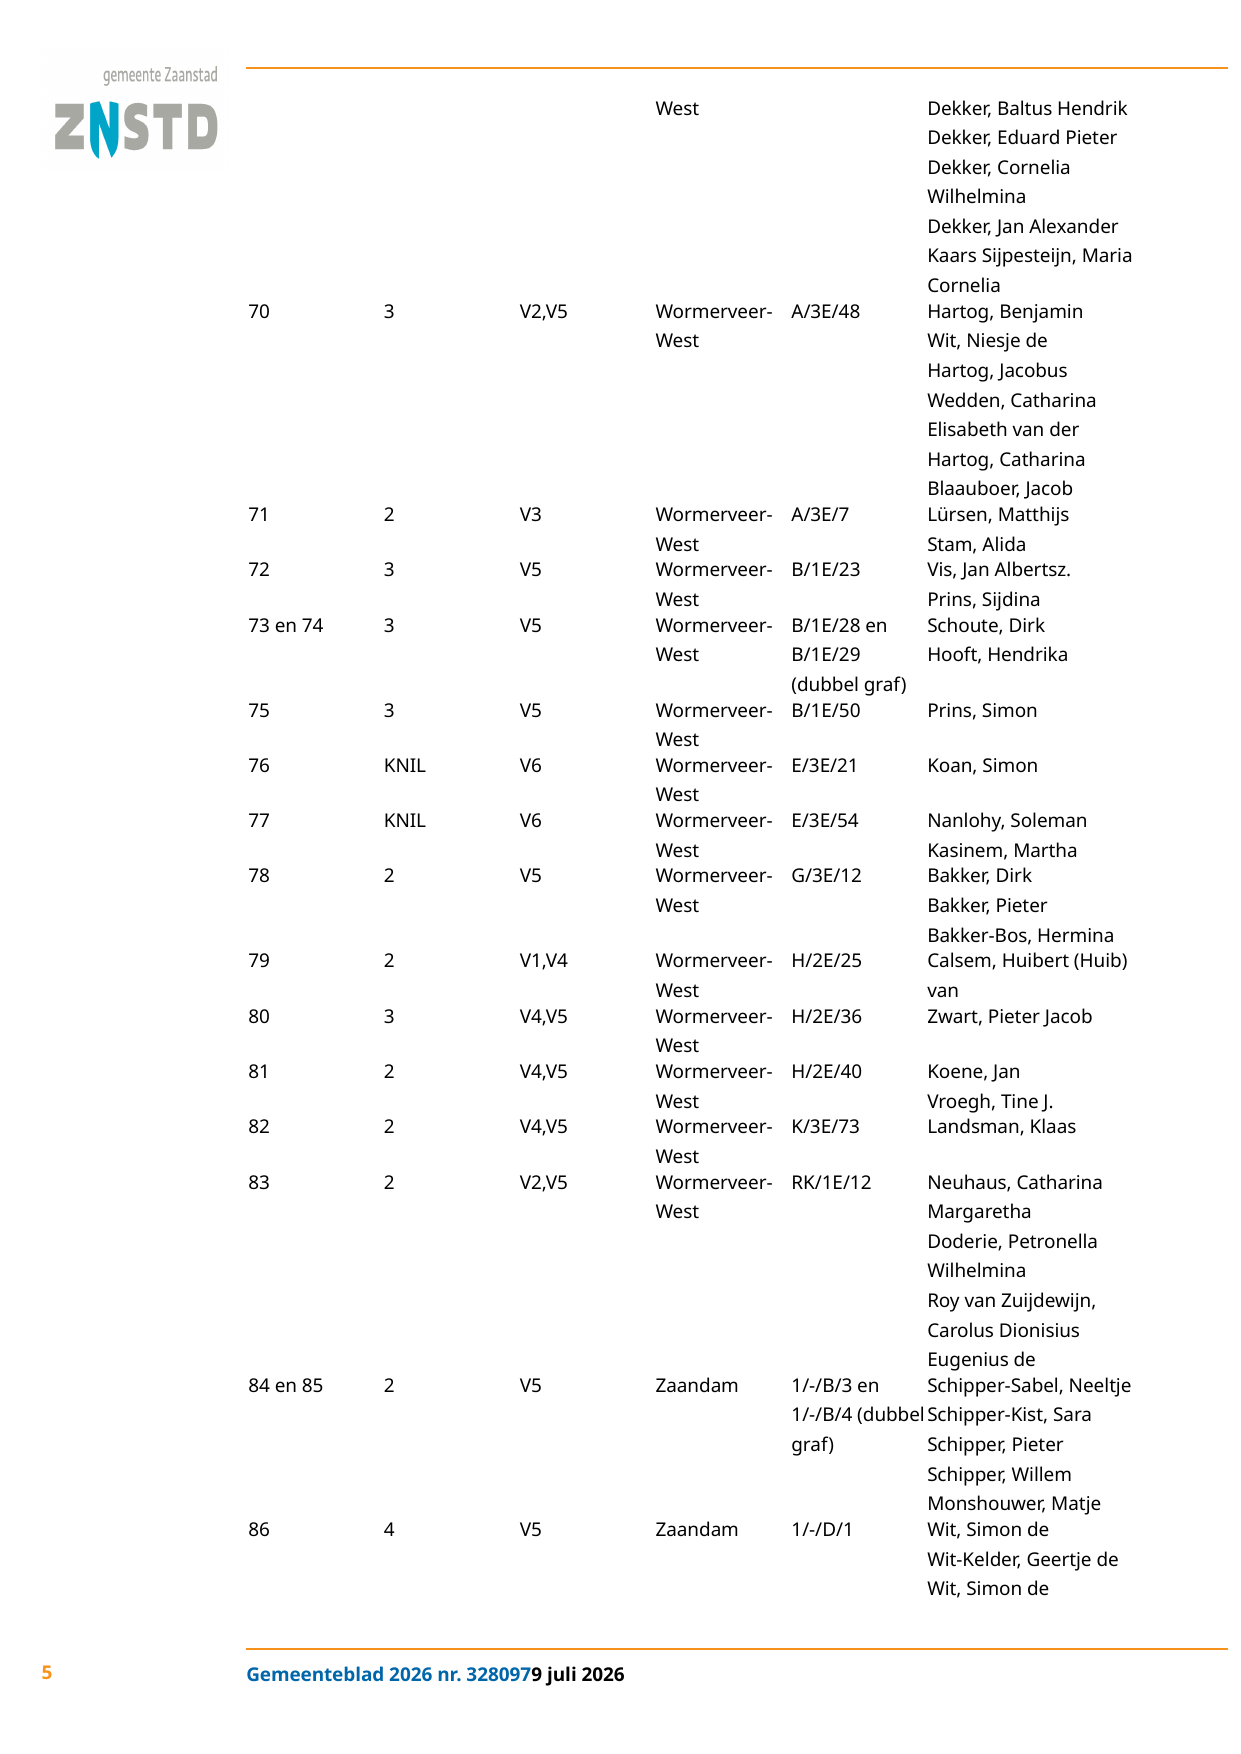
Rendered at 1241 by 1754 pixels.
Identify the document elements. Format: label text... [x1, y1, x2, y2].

table_cell E/3E/54 [791, 808, 927, 863]
table_cell 75 [248, 697, 384, 752]
table_cell 3 [384, 697, 519, 752]
table_cell V5 [520, 863, 655, 948]
table_cell [520, 95, 655, 298]
table_cell Zaandam [655, 1372, 791, 1516]
table_cell 2 [384, 1114, 519, 1169]
table_cell Wormerveer-West [655, 697, 791, 752]
table_cell Lürsen, Matthijs Stam, Alida [927, 501, 1152, 557]
table_cell K/3E/73 [791, 1114, 927, 1169]
table_cell [384, 95, 519, 298]
table_cell Nanlohy, Soleman Kasinem, Martha [927, 808, 1152, 863]
table_cell 3 [384, 612, 519, 697]
table_cell 80 [248, 1003, 384, 1058]
table_cell Bakker, Dirk Bakker, Pieter Bakker-Bos, Hermina [927, 863, 1152, 948]
table_cell Calsem, Huibert (Huib) van [927, 948, 1152, 1003]
table_cell Koene, Jan Vroegh, Tine J. [927, 1058, 1152, 1113]
table_cell Wormerveer-West [655, 808, 791, 863]
table_cell Zaandam [655, 1516, 791, 1601]
table_cell 76 [248, 752, 384, 807]
table_cell KNIL [384, 752, 519, 807]
table_cell V5 [520, 1516, 655, 1601]
table_cell E/3E/21 [791, 752, 927, 807]
table_cell V5 [520, 697, 655, 752]
table_cell 2 [384, 1169, 519, 1372]
table_cell 71 [248, 501, 384, 557]
table_cell Wormerveer-West [655, 752, 791, 807]
table_cell 2 [384, 1372, 519, 1516]
table_cell Wormerveer-West [655, 1003, 791, 1058]
table_cell 86 [248, 1516, 384, 1601]
table_cell 3 [384, 298, 519, 501]
table_cell 1/-/D/1 [791, 1516, 927, 1601]
table_cell 2 [384, 1058, 519, 1113]
table_cell 79 [248, 948, 384, 1003]
table_cell A/3E/7 [791, 501, 927, 557]
table_cell [791, 95, 927, 298]
table_cell Hartog, Benjamin Wit, Niesje de Hartog, Jacobus Wedden, Catharina Elisabeth van der Hartog, Catharina Blaauboer, Jacob [927, 298, 1152, 501]
table_cell 72 [248, 557, 384, 612]
table_cell Wormerveer-West [655, 1058, 791, 1113]
table_cell Wormerveer-West [655, 501, 791, 557]
table_cell Zwart, Pieter Jacob [927, 1003, 1152, 1058]
table_cell V6 [520, 808, 655, 863]
table_cell RK/1E/12 [791, 1169, 927, 1372]
table_cell B/1E/28 en B/1E/29 (dubbel graf) [791, 612, 927, 697]
table_cell 1/-/B/3 en 1/-/B/4 (dubbel graf) [791, 1372, 927, 1516]
table_cell V5 [520, 612, 655, 697]
table_cell V4,V5 [520, 1114, 655, 1169]
table_cell KNIL [384, 808, 519, 863]
table_cell Wormerveer-West [655, 948, 791, 1003]
table_cell Wit, Simon de Wit-Kelder, Geertje de Wit, Simon de [927, 1516, 1152, 1601]
table_cell 77 [248, 808, 384, 863]
table_cell Wormerveer-West [655, 863, 791, 948]
table_cell V4,V5 [520, 1058, 655, 1113]
table_cell G/3E/12 [791, 863, 927, 948]
table_cell V4,V5 [520, 1003, 655, 1058]
table_cell Neuhaus, Catharina Margaretha Doderie, Petronella Wilhelmina Roy van Zuijdewijn, Carolus Dionisius Eugenius de [927, 1169, 1152, 1372]
table_cell V5 [520, 557, 655, 612]
table_cell Dekker, Baltus Hendrik Dekker, Eduard Pieter Dekker, Cornelia Wilhelmina Dekker, Jan Alexander Kaars Sijpesteijn, Maria Cornelia [927, 95, 1152, 298]
table_cell West [655, 95, 791, 298]
table_cell B/1E/23 [791, 557, 927, 612]
table_cell V2,V5 [520, 298, 655, 501]
table_cell 2 [384, 948, 519, 1003]
table_cell 81 [248, 1058, 384, 1113]
table_cell Wormerveer-West [655, 1169, 791, 1372]
table_cell 73 en 74 [248, 612, 384, 697]
table_cell V6 [520, 752, 655, 807]
table_cell Wormerveer-West [655, 612, 791, 697]
table_cell 82 [248, 1114, 384, 1169]
table_cell 78 [248, 863, 384, 948]
table_cell Schipper-Sabel, Neeltje Schipper-Kist, Sara Schipper, Pieter Schipper, Willem Monshouwer, Matje [927, 1372, 1152, 1516]
table_cell Wormerveer-West [655, 1114, 791, 1169]
table_cell Vis, Jan Albertsz. Prins, Sijdina [927, 557, 1152, 612]
table_cell Wormerveer-West [655, 298, 791, 501]
table_cell B/1E/50 [791, 697, 927, 752]
table_cell [248, 95, 384, 298]
table_cell H/2E/25 [791, 948, 927, 1003]
table_cell Schoute, Dirk Hooft, Hendrika [927, 612, 1152, 697]
table_cell 70 [248, 298, 384, 501]
table_cell A/3E/48 [791, 298, 927, 501]
table_cell Landsman, Klaas [927, 1114, 1152, 1169]
table_cell H/2E/40 [791, 1058, 927, 1113]
table_cell 83 [248, 1169, 384, 1372]
table_cell V2,V5 [520, 1169, 655, 1372]
table_cell H/2E/36 [791, 1003, 927, 1058]
table_cell V5 [520, 1372, 655, 1516]
table_cell V3 [520, 501, 655, 557]
table_cell 4 [384, 1516, 519, 1601]
table_cell 2 [384, 863, 519, 948]
table_cell Wormerveer-West [655, 557, 791, 612]
table_cell 3 [384, 557, 519, 612]
table_cell Prins, Simon [927, 697, 1152, 752]
table_cell V1,V4 [520, 948, 655, 1003]
table_cell 2 [384, 501, 519, 557]
table_cell Koan, Simon [927, 752, 1152, 807]
picture [41, 47, 231, 172]
table_cell 3 [384, 1003, 519, 1058]
table_cell 84 en 85 [248, 1372, 384, 1516]
